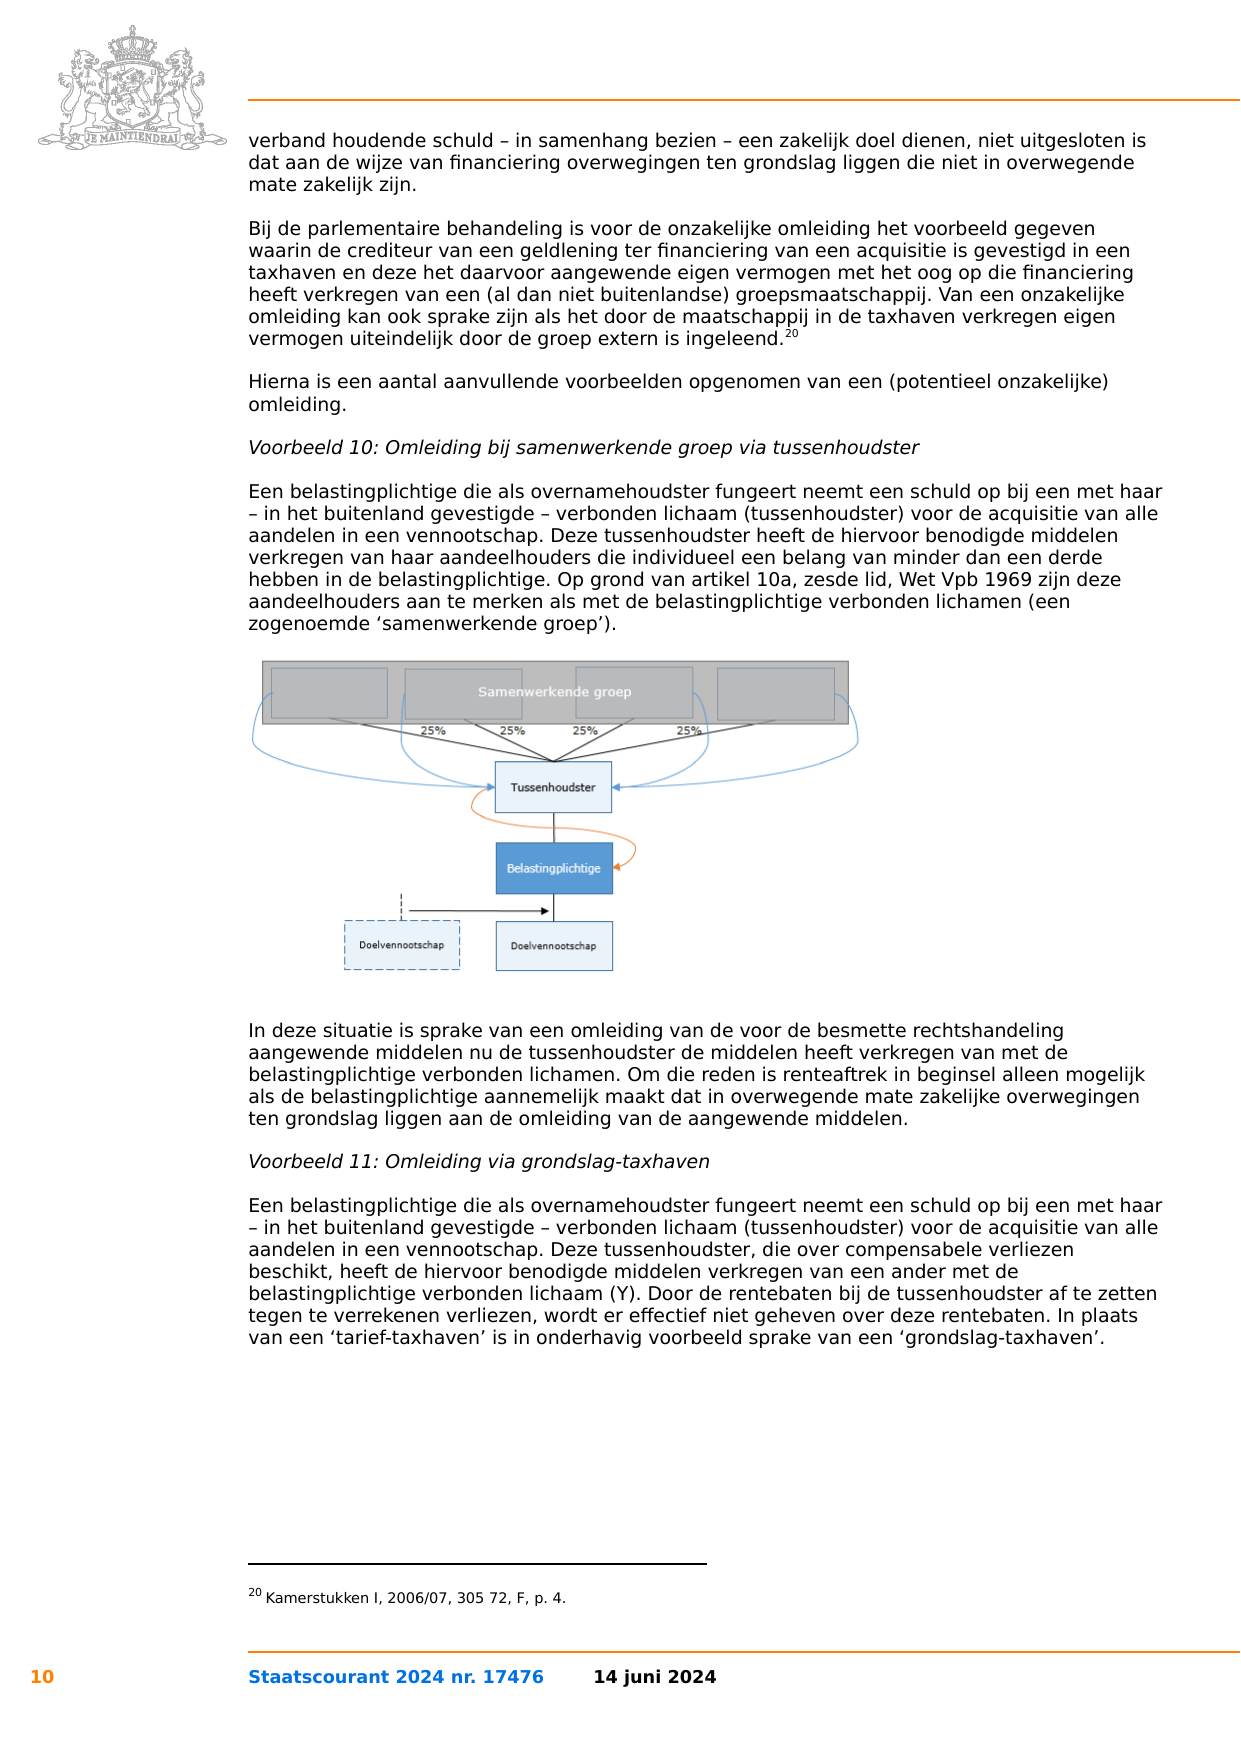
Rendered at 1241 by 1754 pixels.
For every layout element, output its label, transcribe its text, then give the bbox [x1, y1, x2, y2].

text Kamerstukken I, 2006/07, 305 72, F, p. 4. [248, 1586, 1163, 1608]
picture [248, 656, 863, 976]
subtitle Voorbeeld 10: Omleiding bij samenwerkende groep via tussenhoudster [248, 437, 1163, 459]
text verband houdende schuld – in samenhang bezien – een zakelijk doel dienen, niet uitgesloten is dat aan de wijze van financiering overwegingen ten grondslag liggen die niet in overwegende mate zakelijk zijn. [248, 130, 1163, 196]
subtitle Voorbeeld 11: Omleiding via grondslag-taxhaven [248, 1151, 1163, 1173]
text Een belastingplichtige die als overnamehoudster fungeert neemt een schuld op bij een met haar – in het buitenland gevestigde – verbonden lichaam (tussenhoudster) voor de acquisitie van alle aandelen in een vennootschap. Deze tussenhoudster, die over compensabele verliezen beschikt, heeft de hiervoor benodigde middelen verkregen van een ander met de belastingplichtige verbonden lichaam (Y). Door de rentebaten bij de tussenhoudster af te zetten tegen te verrekenen verliezen, wordt er effectief niet geheven over deze rentebaten. In plaats van een ‘tarief-taxhaven’ is in onderhavig voorbeeld sprake van een ‘grondslag-taxhaven’. [248, 1195, 1163, 1349]
text Hierna is een aantal aanvullende voorbeelden opgenomen van een (potentieel onzakelijke) omleiding. [248, 371, 1163, 415]
text Bij de parlementaire behandeling is voor de onzakelijke omleiding het voorbeeld gegeven waarin de crediteur van een geldlening ter financiering van een acquisitie is gevestigd in een taxhaven en deze het daarvoor aangewende eigen vermogen met het oog op die financiering heeft verkregen van een (al dan niet buitenlandse) groepsmaatschappij. Van een onzakelijke omleiding kan ook sprake zijn als het door de maatschappij in de taxhaven verkregen eigen vermogen uiteindelijk door de groep extern is ingeleend. [248, 218, 1163, 349]
text Een belastingplichtige die als overnamehoudster fungeert neemt een schuld op bij een met haar – in het buitenland gevestigde – verbonden lichaam (tussenhoudster) voor de acquisitie van alle aandelen in een vennootschap. Deze tussenhoudster heeft de hiervoor benodigde middelen verkregen van haar aandeelhouders die individueel een belang van minder dan een derde hebben in de belastingplichtige. Op grond van artikel 10a, zesde lid, Wet Vpb 1969 zijn deze aandeelhouders aan te merken als met de belastingplichtige verbonden lichamen (een zogenoemde ‘samenwerkende groep’). [248, 481, 1163, 635]
text In deze situatie is sprake van een omleiding van de voor de besmette rechtshandeling aangewende middelen nu de tussenhoudster de middelen heeft verkregen van met de belastingplichtige verbonden lichamen. Om die reden is renteaftrek in beginsel alleen mogelijk als de belastingplichtige aannemelijk maakt dat in overwegende mate zakelijke overwegingen ten grondslag liggen aan de omleiding van de aangewende middelen. [248, 1019, 1163, 1129]
picture [38, 25, 227, 150]
